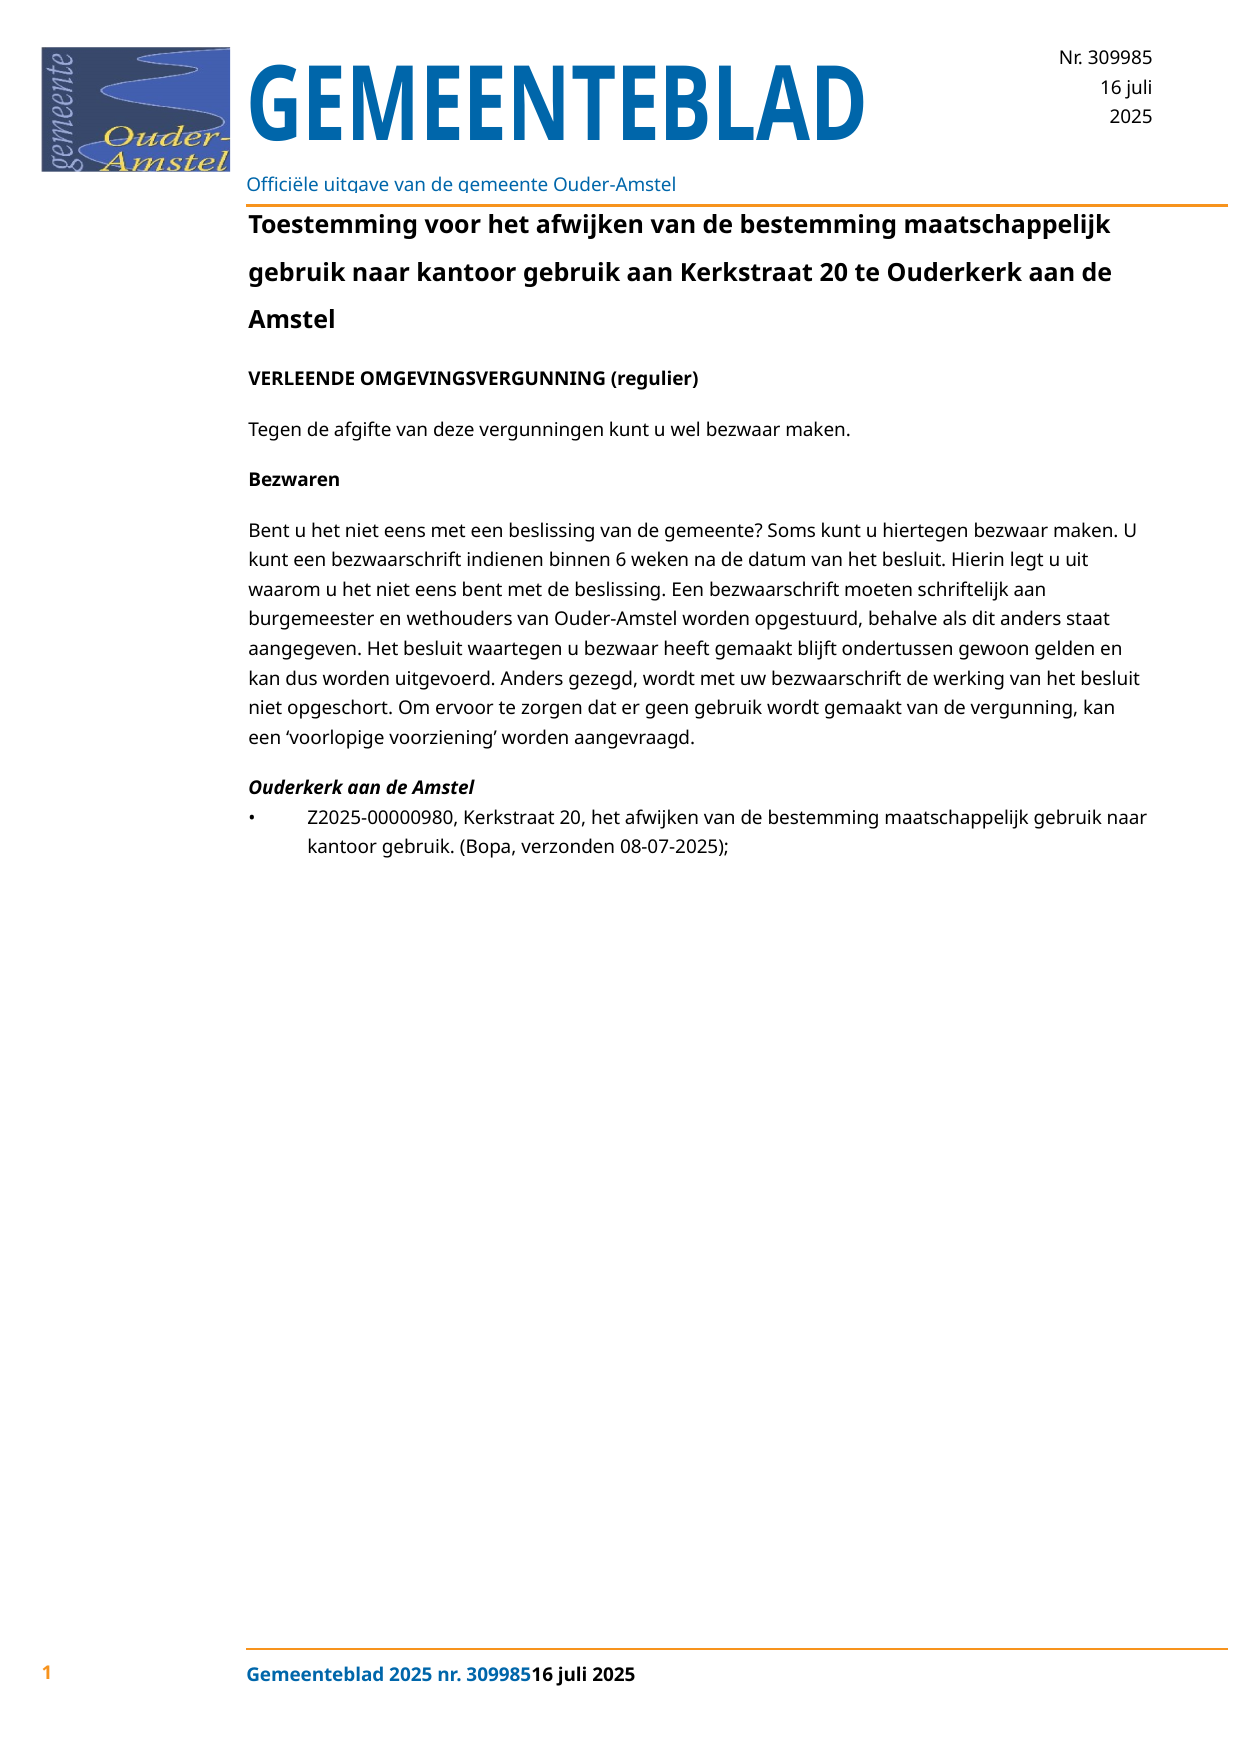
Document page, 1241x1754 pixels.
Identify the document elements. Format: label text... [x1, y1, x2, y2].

list Z2025-00000980, Kerkstraat 20, het afwijken van de bestemming maatschappelijk gebruik naar kantoor gebruik. (Bopa, verzonden 08-07-2025); [248, 804, 1152, 859]
text Tegen de afgifte van deze vergunningen kunt u wel bezwaar maken. [248, 416, 1152, 442]
text Ouderkerk aan de Amstel [248, 774, 1152, 800]
text Bezwaren [248, 466, 1152, 492]
text Toestemming voor het afwijken van de bestemming maatschappelijk gebruik naar kantoor gebruik aan Kerkstraat 20 te Ouderkerk aan de Amstel [248, 207, 1152, 336]
text VERLEENDE OMGEVINGSVERGUNNING (regulier) [248, 366, 1152, 391]
text Bent u het niet eens met een beslissing van de gemeente? Soms kunt u hiertegen bezwaar maken. U kunt een bezwaarschrift indienen binnen 6 weken na de datum van het besluit. Hierin legt u uit waarom u het niet eens bent met de beslissing. Een bezwaarschrift moeten schriftelijk aan burgemeester en wethouders van Ouder-Amstel worden opgestuurd, behalve als dit anders staat aangegeven. Het besluit waartegen u bezwaar heeft gemaakt blijft ondertussen gewoon gelden en kan dus worden uitgevoerd. Anders gezegd, wordt met uw bezwaarschrift de werking van het besluit niet opgeschort. Om ervoor te zorgen dat er geen gebruik wordt gemaakt van de vergunning, kan een ‘voorlopige voorziening’ worden aangevraagd. [248, 517, 1152, 749]
picture [41, 47, 231, 172]
